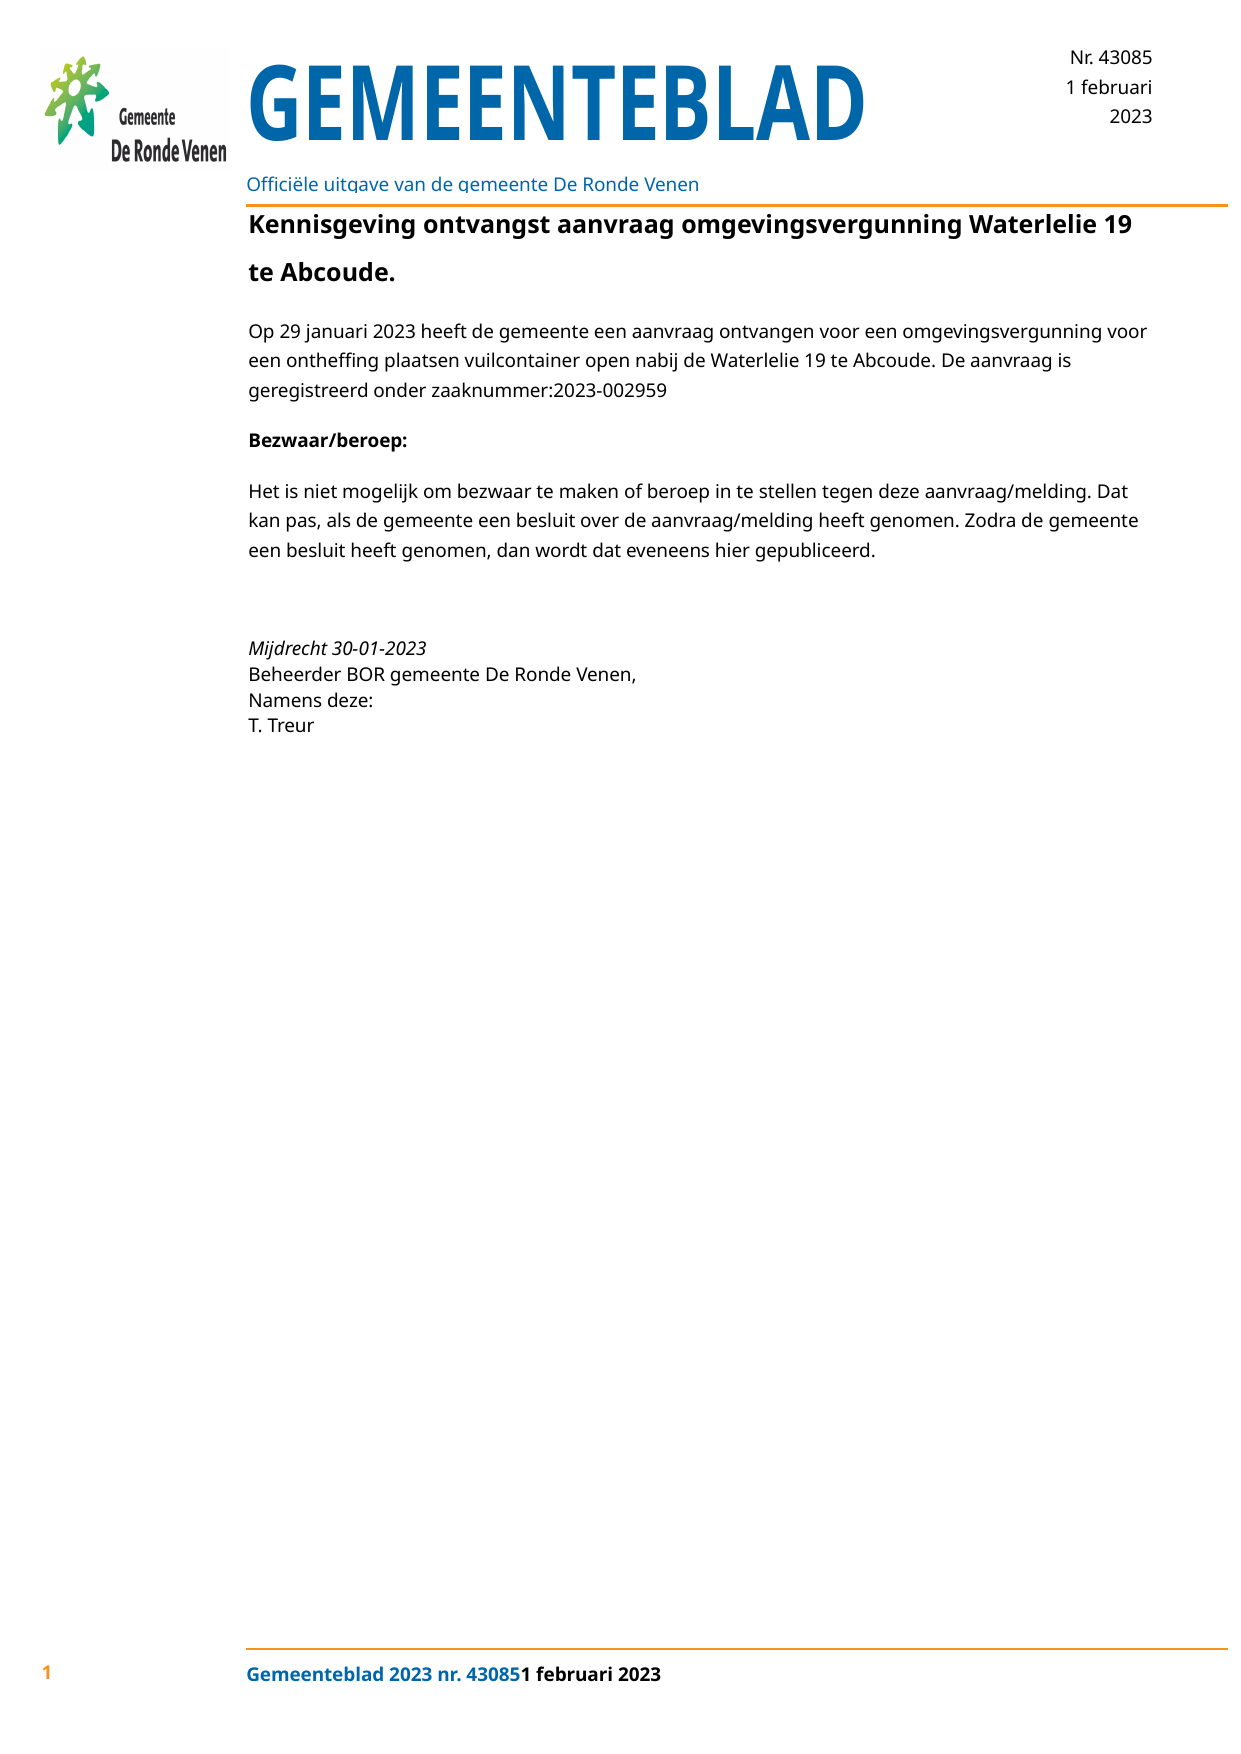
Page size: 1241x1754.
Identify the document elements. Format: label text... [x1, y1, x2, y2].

picture [41, 47, 231, 172]
text T. Treur [248, 712, 1152, 738]
text Namens deze: [248, 687, 1152, 712]
text Bezwaar/beroep: [248, 427, 1152, 453]
text Kennisgeving ontvangst aanvraag omgevingsvergunning Waterlelie 19 te Abcoude. [248, 207, 1152, 288]
text Mijdrecht 30-01-2023 [248, 635, 1152, 661]
text Beheerder BOR gemeente De Ronde Venen, [248, 661, 1152, 687]
text Het is niet mogelijk om bezwaar te maken of beroep in te stellen tegen deze aanvraag/melding. Dat kan pas, als de gemeente een besluit over de aanvraag/melding heeft genomen. Zodra de gemeente een besluit heeft genomen, dan wordt dat eveneens hier gepubliceerd. [248, 478, 1152, 563]
text Op 29 januari 2023 heeft de gemeente een aanvraag ontvangen voor een omgevingsvergunning voor een ontheffing plaatsen vuilcontainer open nabij de Waterlelie 19 te Abcoude. De aanvraag is geregistreerd onder zaaknummer:2023-002959 [248, 318, 1152, 403]
